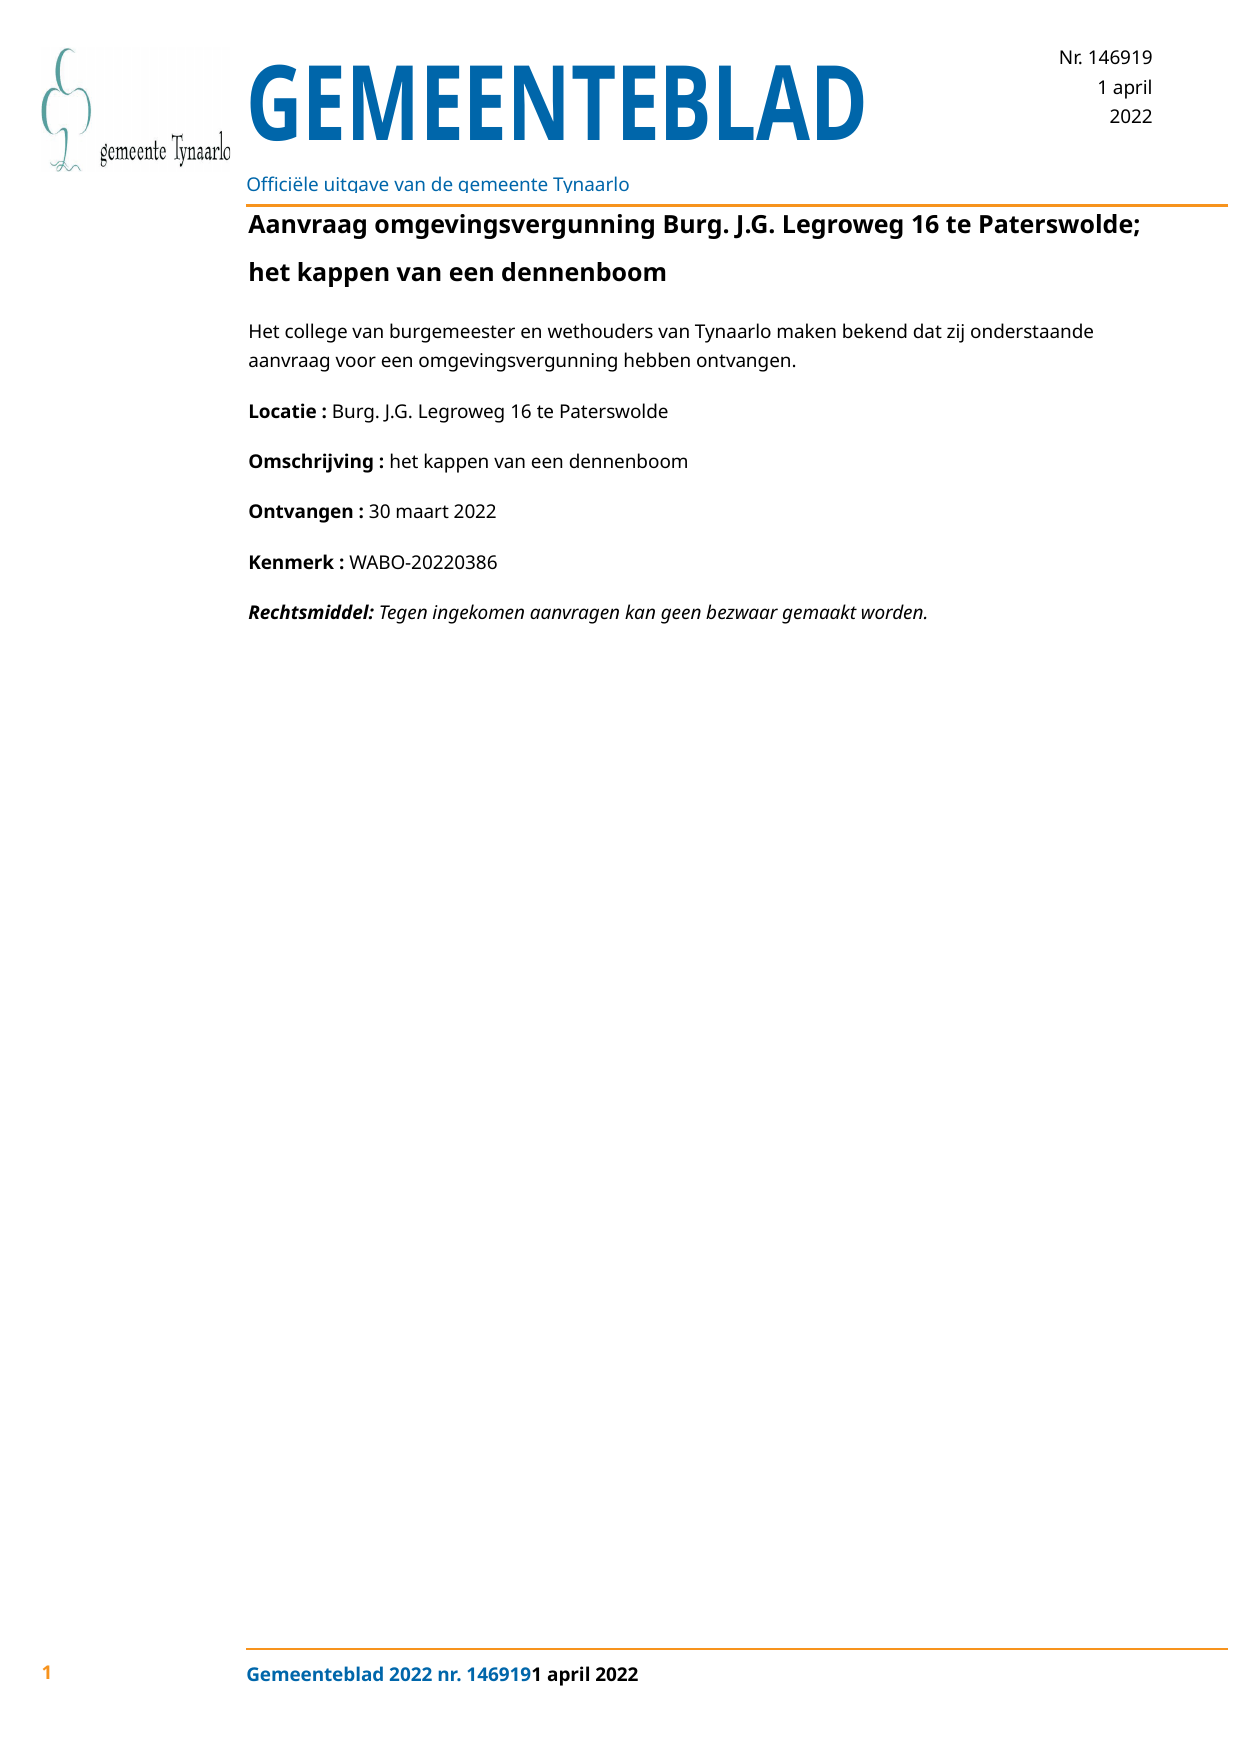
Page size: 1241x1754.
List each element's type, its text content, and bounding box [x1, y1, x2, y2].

text Aanvraag omgevingsvergunning Burg. J.G. Legroweg 16 te Paterswolde; het kappen van een dennenboom [248, 207, 1152, 288]
text Locatie : Burg. J.G. Legroweg 16 te Paterswolde [248, 398, 1152, 424]
text Ontvangen : 30 maart 2022 [248, 499, 1152, 524]
text Omschrijving : het kappen van een dennenboom [248, 448, 1152, 474]
picture [41, 47, 231, 172]
text Het college van burgemeester en wethouders van Tynaarlo maken bekend dat zij onderstaande aanvraag voor een omgevingsvergunning hebben ontvangen. [248, 318, 1152, 373]
text Kenmerk : WABO-20220386 [248, 549, 1152, 575]
text Rechtsmiddel: Tegen ingekomen aanvragen kan geen bezwaar gemaakt worden. [248, 599, 1152, 625]
